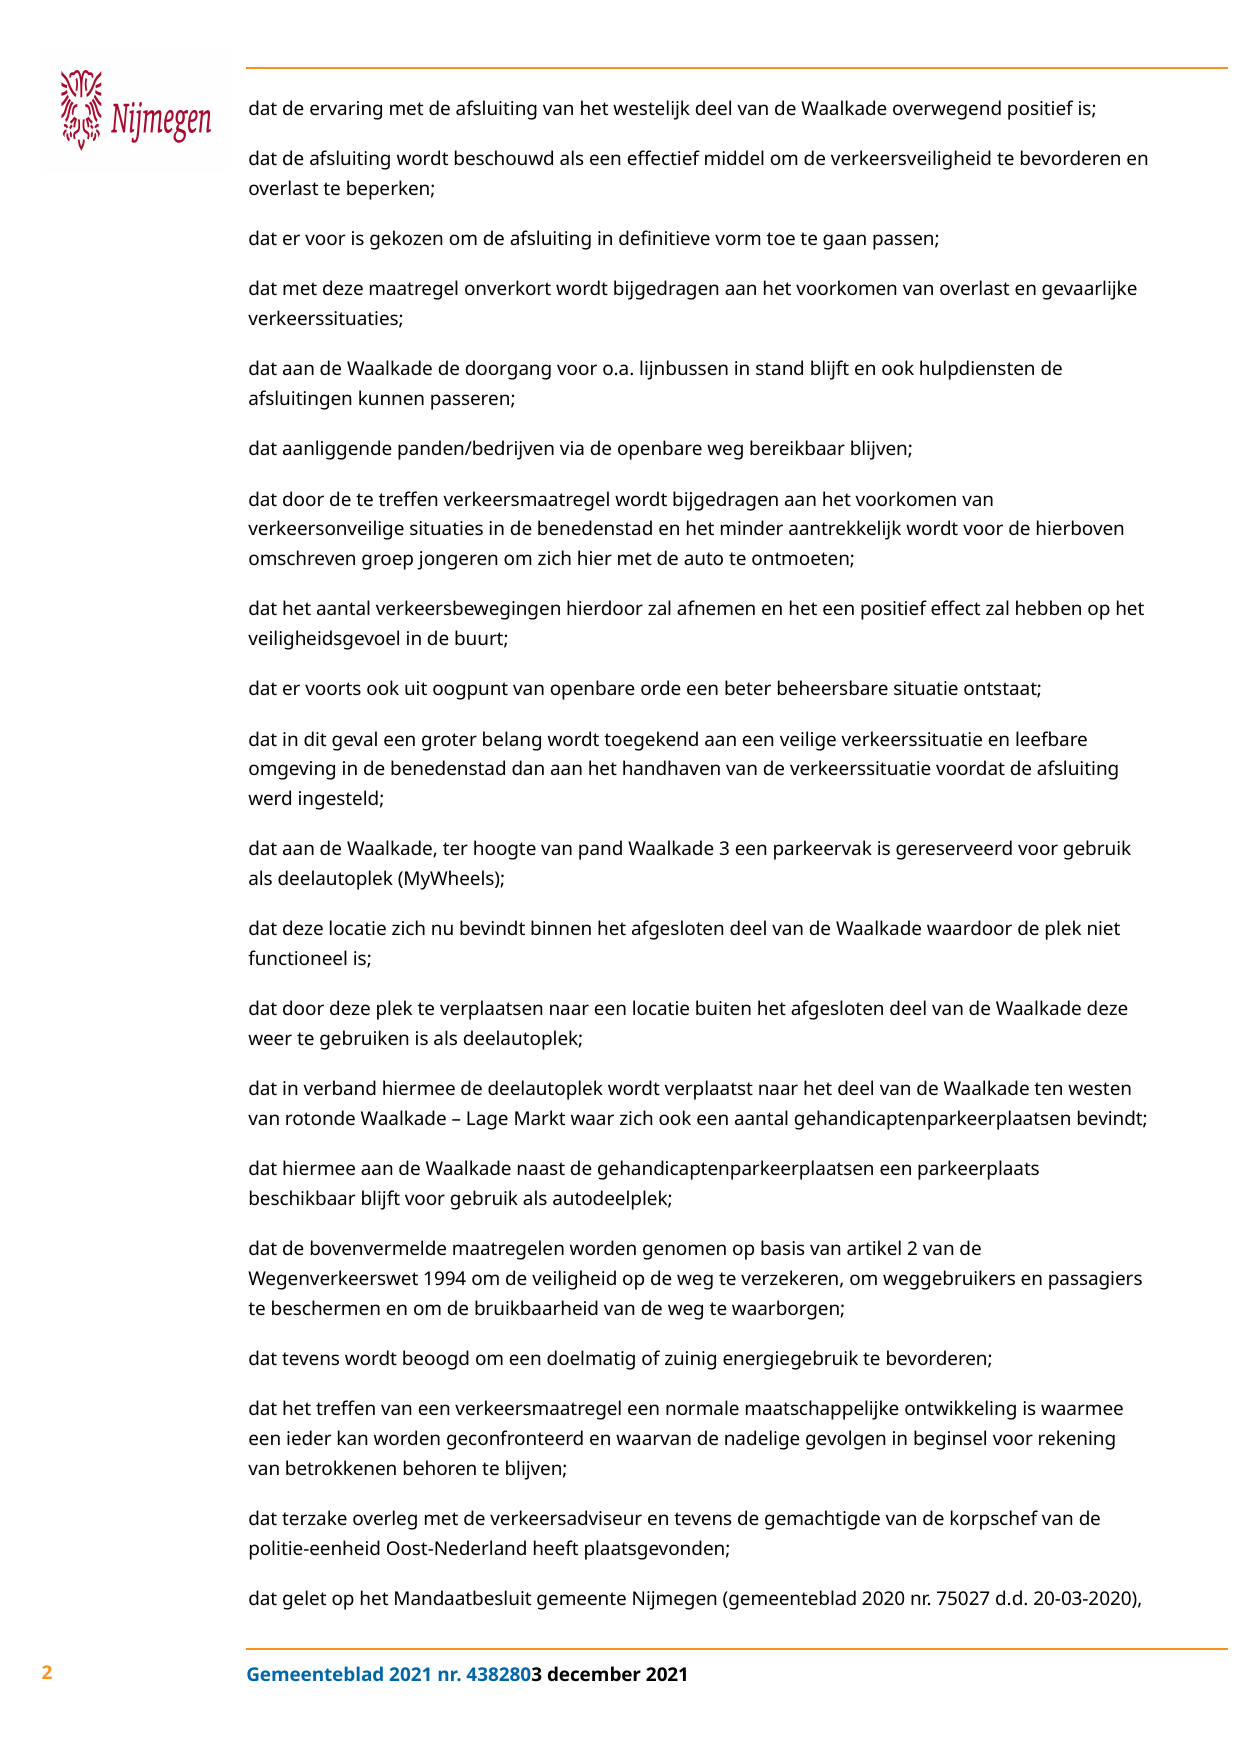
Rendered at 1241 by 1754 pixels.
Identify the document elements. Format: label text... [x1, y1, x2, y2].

text dat terzake overleg met de verkeersadviseur en tevens de gemachtigde van de korpschef van de politie-eenheid Oost-Nederland heeft plaatsgevonden; [248, 1505, 1152, 1561]
text dat de afsluiting wordt beschouwd als een effectief middel om de verkeersveiligheid te bevorderen en overlast te beperken; [248, 145, 1152, 201]
text dat het treffen van een verkeersmaatregel een normale maatschappelijke ontwikkeling is waarmee een ieder kan worden geconfronteerd en waarvan de nadelige gevolgen in beginsel voor rekening van betrokkenen behoren te blijven; [248, 1396, 1152, 1481]
text dat er voorts ook uit oogpunt van openbare orde een beter beheersbare situatie ontstaat; [248, 676, 1152, 701]
text dat door deze plek te verplaatsen naar een locatie buiten het afgesloten deel van de Waalkade deze weer te gebruiken is als deelautoplek; [248, 996, 1152, 1051]
text dat het aantal verkeersbewegingen hierdoor zal afnemen en het een positief effect zal hebben op het veiligheidsgevoel in de buurt; [248, 596, 1152, 651]
text dat aan de Waalkade, ter hoogte van pand Waalkade 3 een parkeervak is gereserveerd voor gebruik als deelautoplek (MyWheels); [248, 836, 1152, 891]
text dat de bovenvermelde maatregelen worden genomen op basis van artikel 2 van de Wegenverkeerswet 1994 om de veiligheid op de weg te verzekeren, om weggebruikers en passagiers te beschermen en om de bruikbaarheid van de weg te waarborgen; [248, 1236, 1152, 1321]
text dat gelet op het Mandaatbesluit gemeente Nijmegen (gemeenteblad 2020 nr. 75027 d.d. 20-03-2020), [248, 1585, 1152, 1611]
text dat aan de Waalkade de doorgang voor o.a. lijnbussen in stand blijft en ook hulpdiensten de afsluitingen kunnen passeren; [248, 356, 1152, 411]
text dat door de te treffen verkeersmaatregel wordt bijgedragen aan het voorkomen van verkeersonveilige situaties in de benedenstad en het minder aantrekkelijk wordt voor de hierboven omschreven groep jongeren om zich hier met de auto te ontmoeten; [248, 486, 1152, 571]
text dat deze locatie zich nu bevindt binnen het afgesloten deel van de Waalkade waardoor de plek niet functioneel is; [248, 916, 1152, 971]
text dat aanliggende panden/bedrijven via de openbare weg bereikbaar blijven; [248, 436, 1152, 461]
picture [41, 47, 231, 172]
text dat hiermee aan de Waalkade naast de gehandicaptenparkeerplaatsen een parkeerplaats beschikbaar blijft voor gebruik als autodeelplek; [248, 1156, 1152, 1211]
text dat de ervaring met de afsluiting van het westelijk deel van de Waalkade overwegend positief is; [248, 95, 1152, 121]
text dat in verband hiermee de deelautoplek wordt verplaatst naar het deel van de Waalkade ten westen van rotonde Waalkade – Lage Markt waar zich ook een aantal gehandicaptenparkeerplaatsen bevindt; [248, 1076, 1152, 1131]
text dat in dit geval een groter belang wordt toegekend aan een veilige verkeerssituatie en leefbare omgeving in de benedenstad dan aan het handhaven van de verkeerssituatie voordat de afsluiting werd ingesteld; [248, 726, 1152, 811]
text dat tevens wordt beoogd om een doelmatig of zuinig energiegebruik te bevorderen; [248, 1345, 1152, 1371]
text dat met deze maatregel onverkort wordt bijgedragen aan het voorkomen van overlast en gevaarlijke verkeerssituaties; [248, 276, 1152, 331]
text dat er voor is gekozen om de afsluiting in definitieve vorm toe te gaan passen; [248, 225, 1152, 251]
